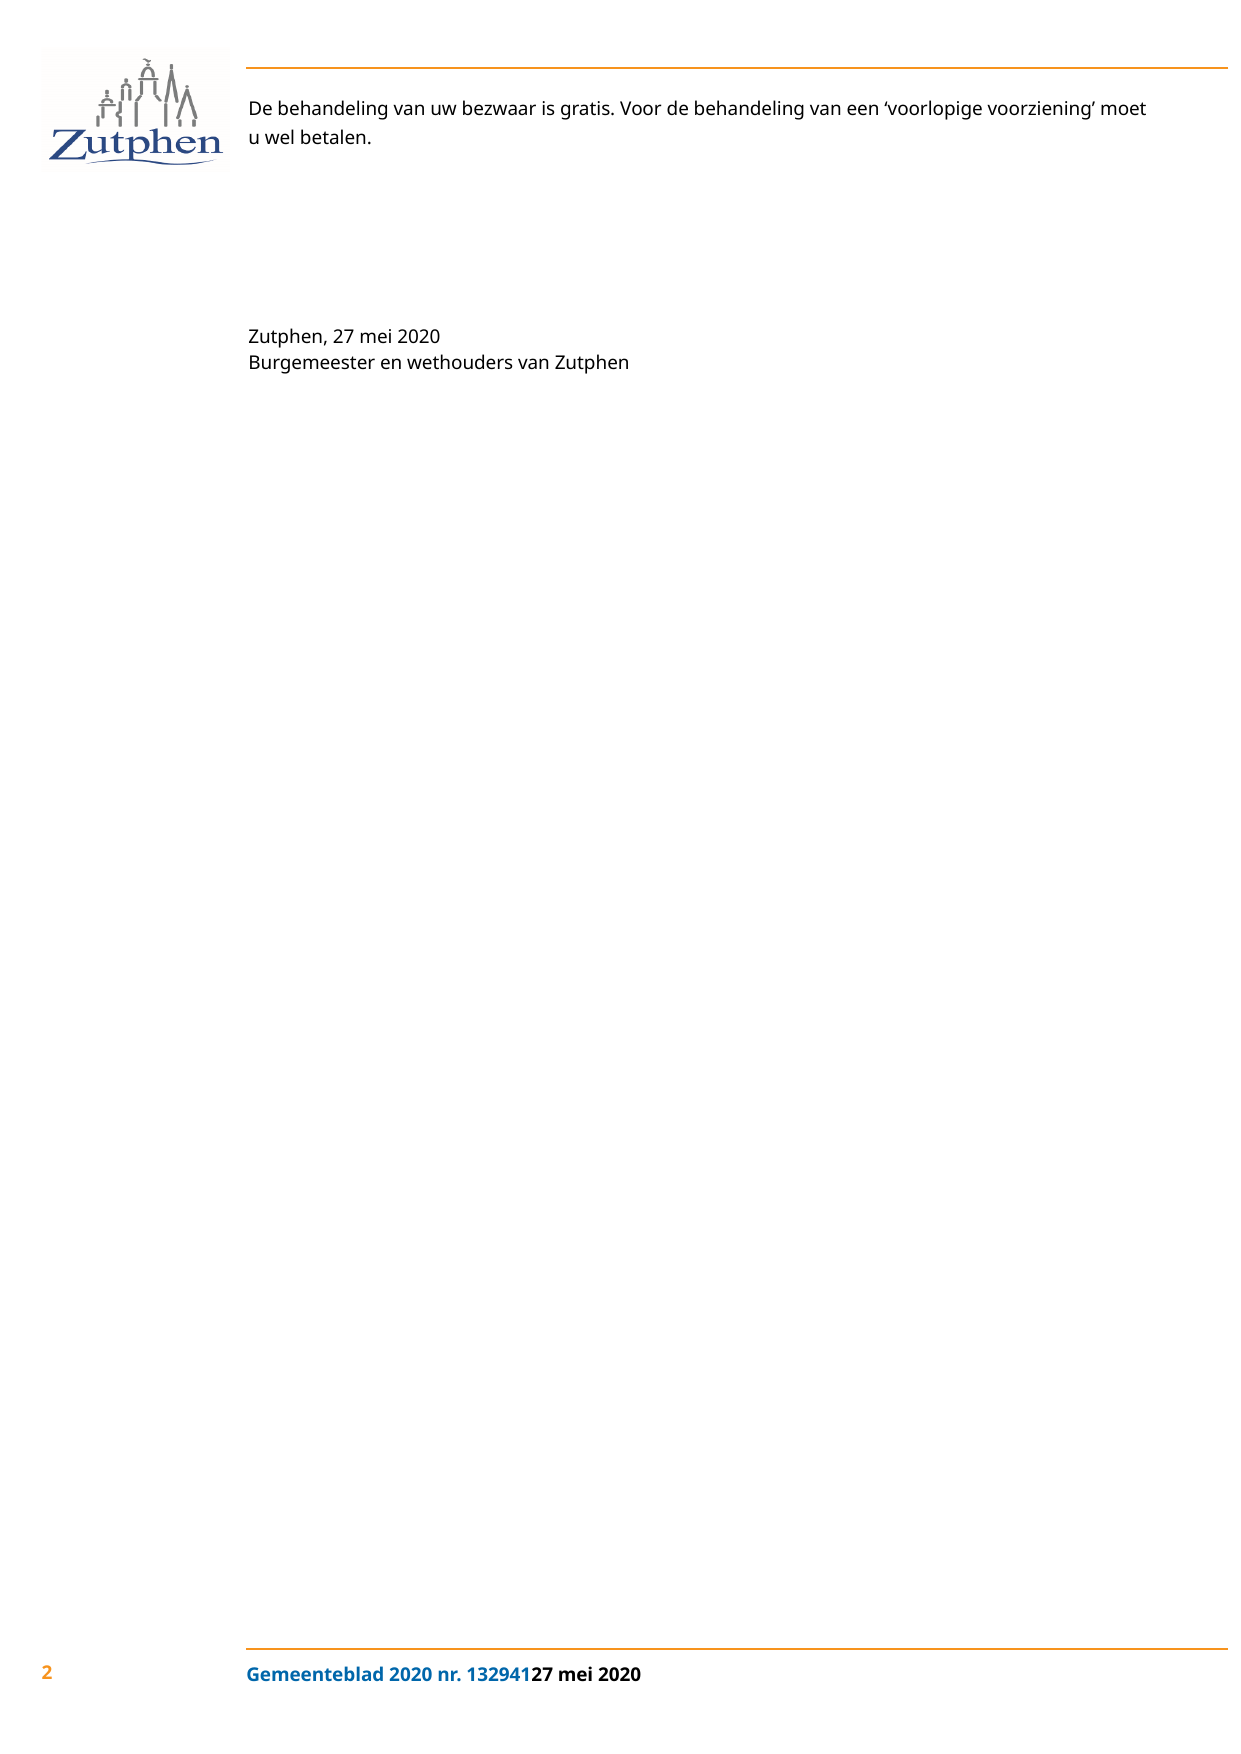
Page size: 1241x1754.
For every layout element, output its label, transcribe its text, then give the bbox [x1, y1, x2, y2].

text Zutphen, 27 mei 2020 [248, 323, 1152, 349]
text De behandeling van uw bezwaar is gratis. Voor de behandeling van een ‘voorlopige voorziening’ moet u wel betalen. [248, 95, 1152, 150]
text Burgemeester en wethouders van Zutphen [248, 349, 1152, 375]
picture [41, 47, 231, 172]
